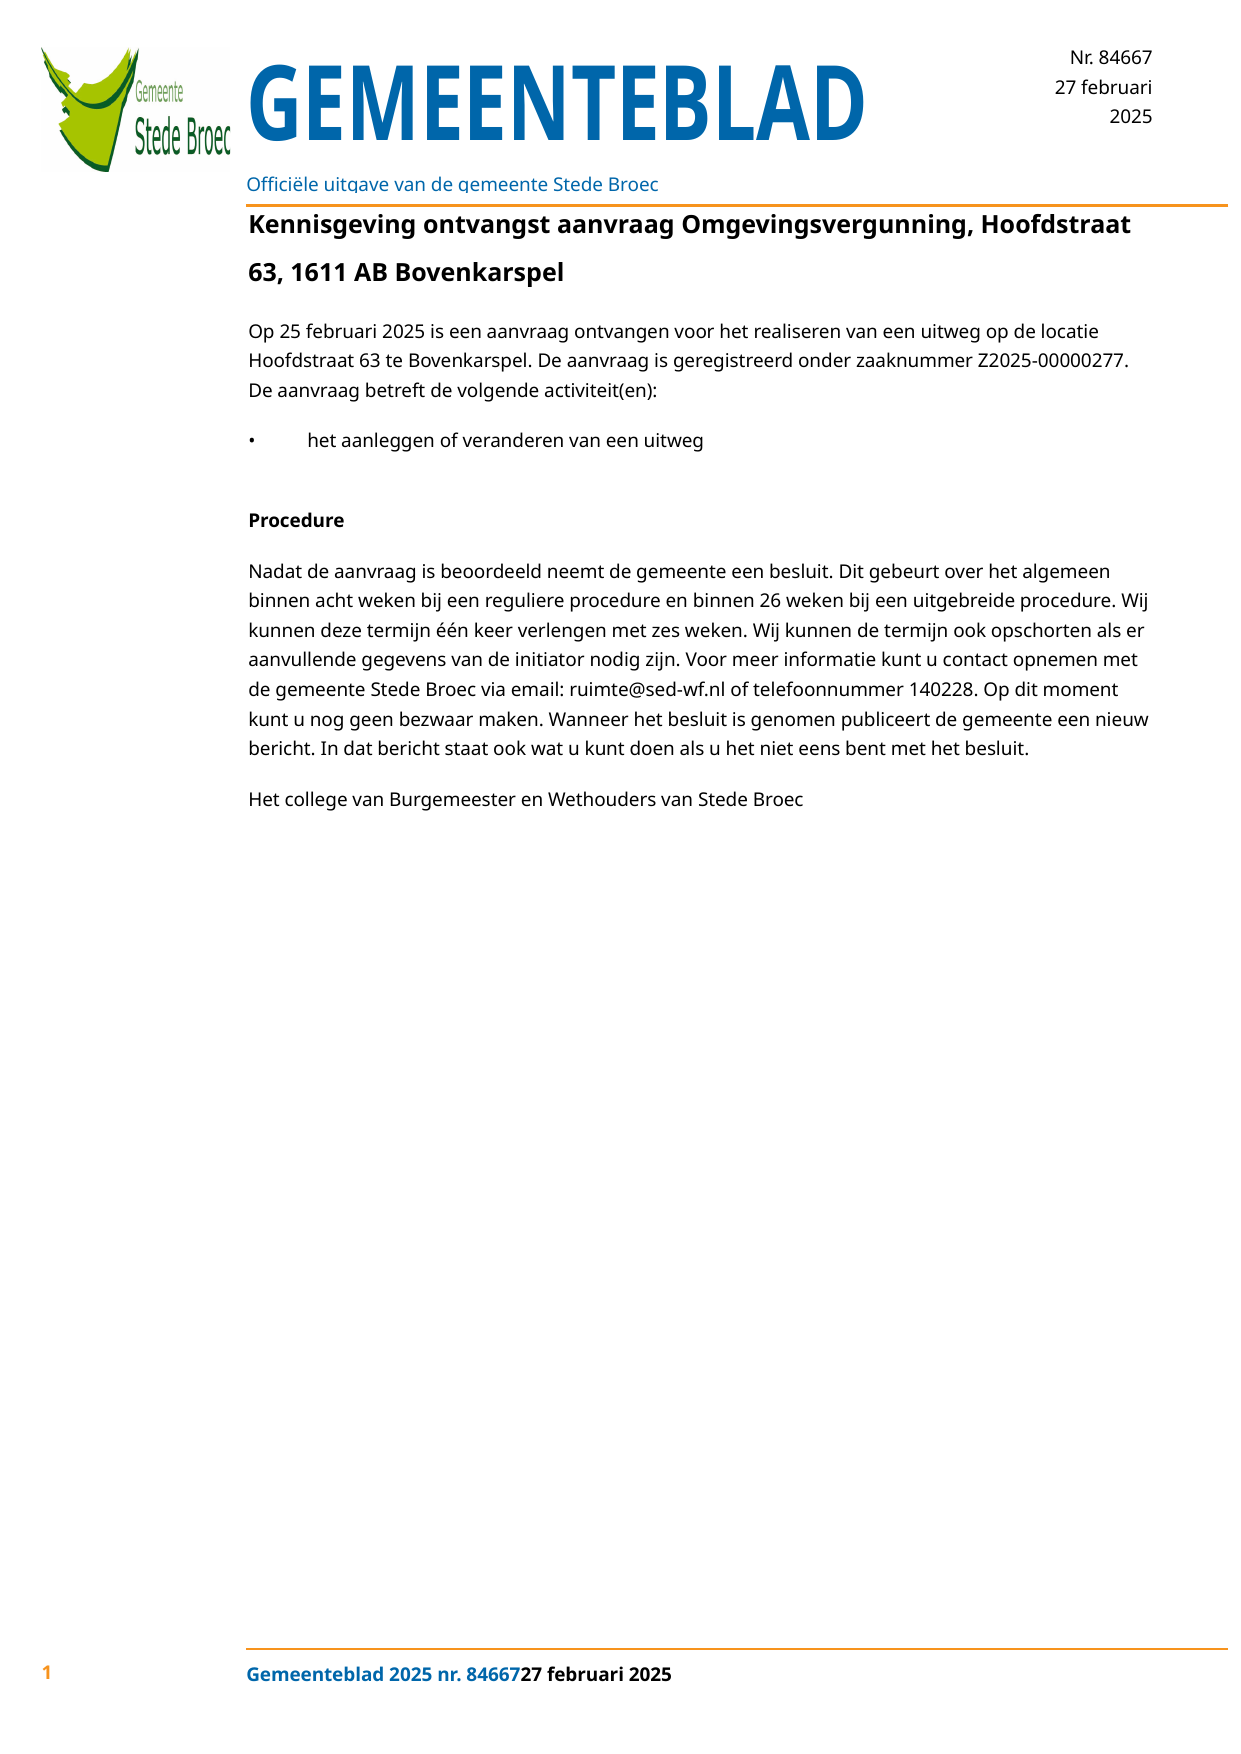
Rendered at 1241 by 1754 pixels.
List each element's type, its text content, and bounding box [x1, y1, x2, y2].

picture [41, 47, 231, 172]
text Nadat de aanvraag is beoordeeld neemt de gemeente een besluit. Dit gebeurt over het algemeen binnen acht weken bij een reguliere procedure en binnen 26 weken bij een uitgebreide procedure. Wij kunnen deze termijn één keer verlengen met zes weken. Wij kunnen de termijn ook opschorten als er aanvullende gegevens van de initiator nodig zijn. Voor meer informatie kunt u contact opnemen met de gemeente Stede Broec via email: ruimte@sed-wf.nl of telefoonnummer 140228. Op dit moment kunt u nog geen bezwaar maken. Wanneer het besluit is genomen publiceert de gemeente een nieuw bericht. In dat bericht staat ook wat u kunt doen als u het niet eens bent met het besluit. [248, 558, 1152, 761]
text Op 25 februari 2025 is een aanvraag ontvangen voor het realiseren van een uitweg op de locatie Hoofdstraat 63 te Bovenkarspel. De aanvraag is geregistreerd onder zaaknummer Z2025-00000277. De aanvraag betreft de volgende activiteit(en): [248, 318, 1152, 403]
text Procedure [248, 507, 1152, 533]
text Het college van Burgemeester en Wethouders van Stede Broec [248, 786, 1152, 812]
text Kennisgeving ontvangst aanvraag Omgevingsvergunning, Hoofdstraat 63, 1611 AB Bovenkarspel [248, 207, 1152, 288]
list het aanleggen of veranderen van een uitweg [248, 427, 1152, 453]
